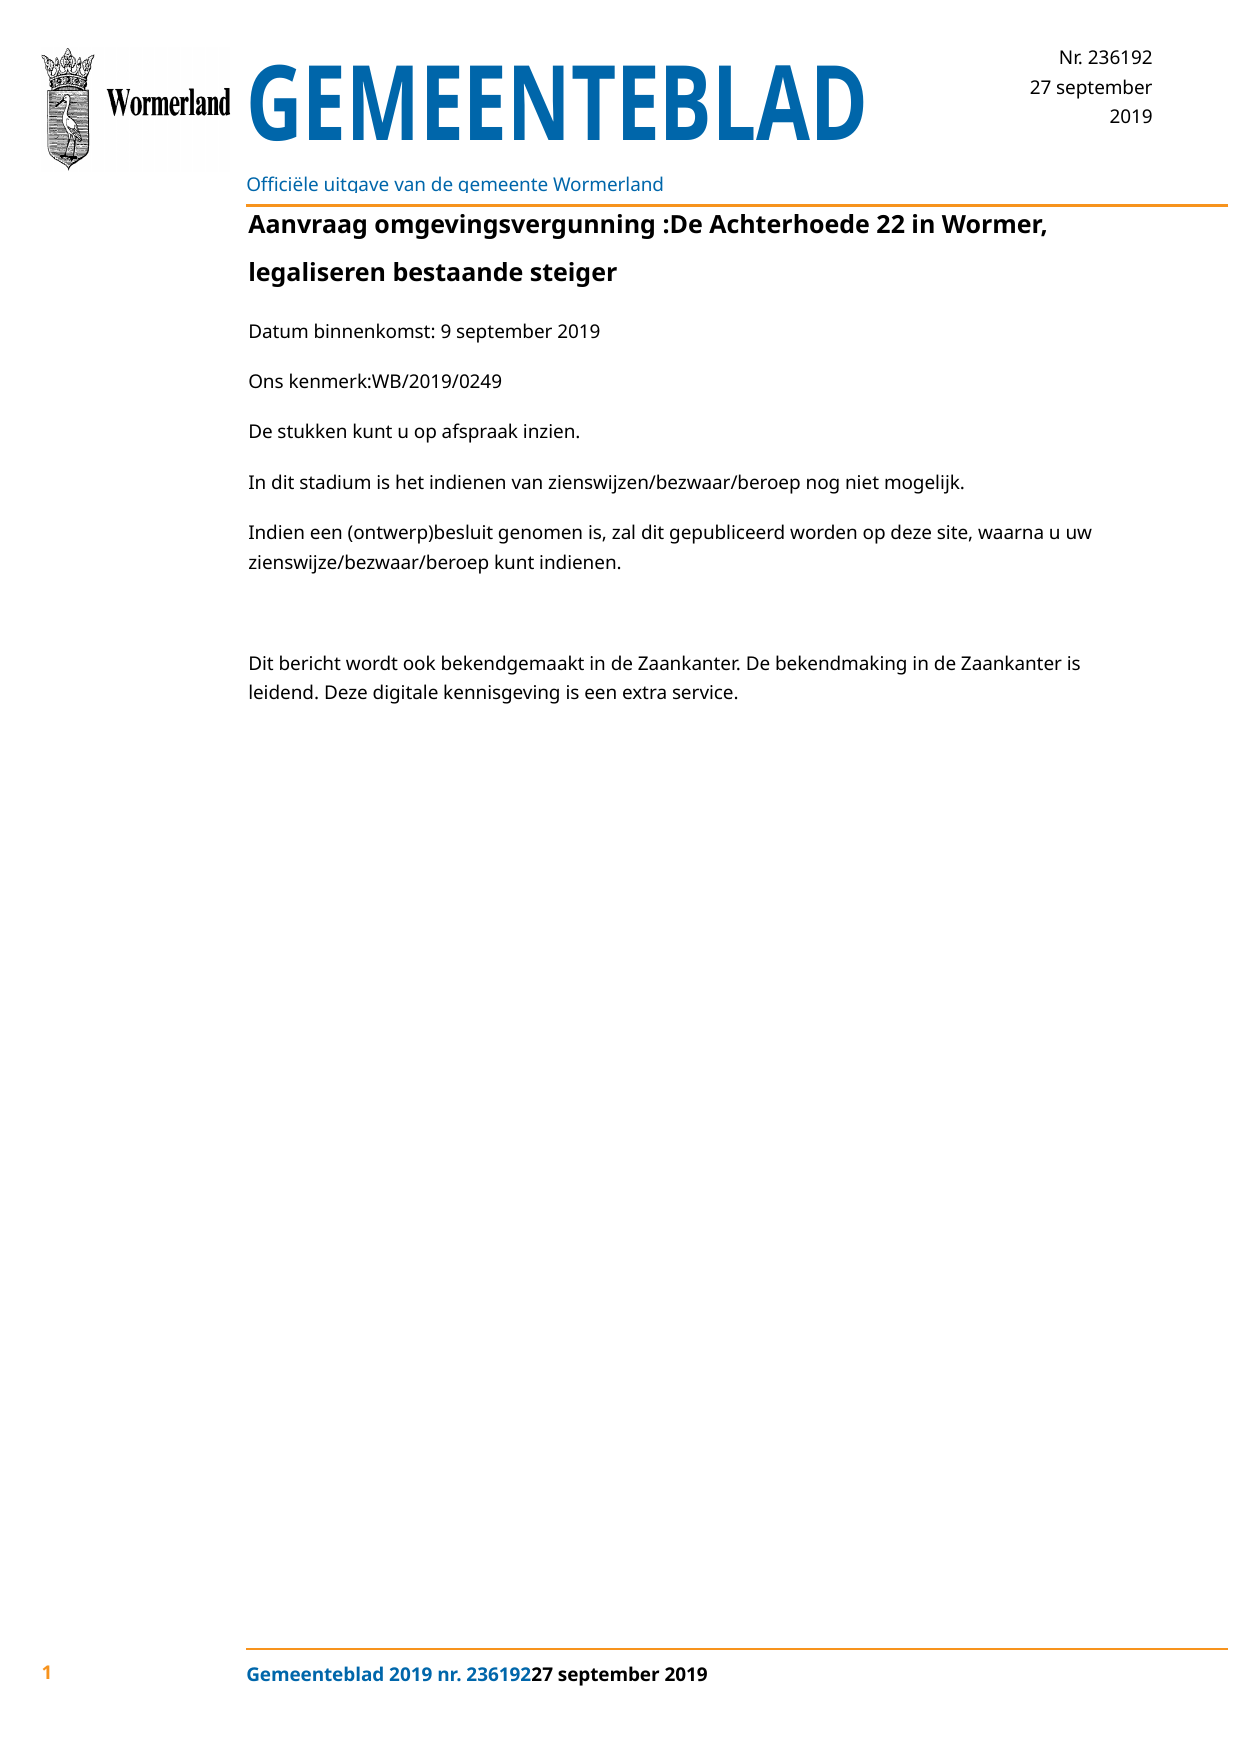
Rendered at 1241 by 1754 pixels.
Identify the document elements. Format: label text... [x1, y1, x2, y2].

text De stukken kunt u op afspraak inzien. [248, 419, 1152, 444]
picture [41, 47, 231, 172]
text Indien een (ontwerp)besluit genomen is, zal dit gepubliceerd worden op deze site, waarna u uw zienswijze/bezwaar/beroep kunt indienen. [248, 519, 1152, 575]
text Dit bericht wordt ook bekendgemaakt in de Zaankanter. De bekendmaking in de Zaankanter is leidend. Deze digitale kennisgeving is een extra service. [248, 650, 1152, 705]
text Datum binnenkomst: 9 september 2019 [248, 318, 1152, 344]
text Aanvraag omgevingsvergunning :De Achterhoede 22 in Wormer, legaliseren bestaande steiger [248, 207, 1152, 288]
text In dit stadium is het indienen van zienswijzen/bezwaar/beroep nog niet mogelijk. [248, 469, 1152, 495]
text Ons kenmerk:WB/2019/0249 [248, 368, 1152, 394]
